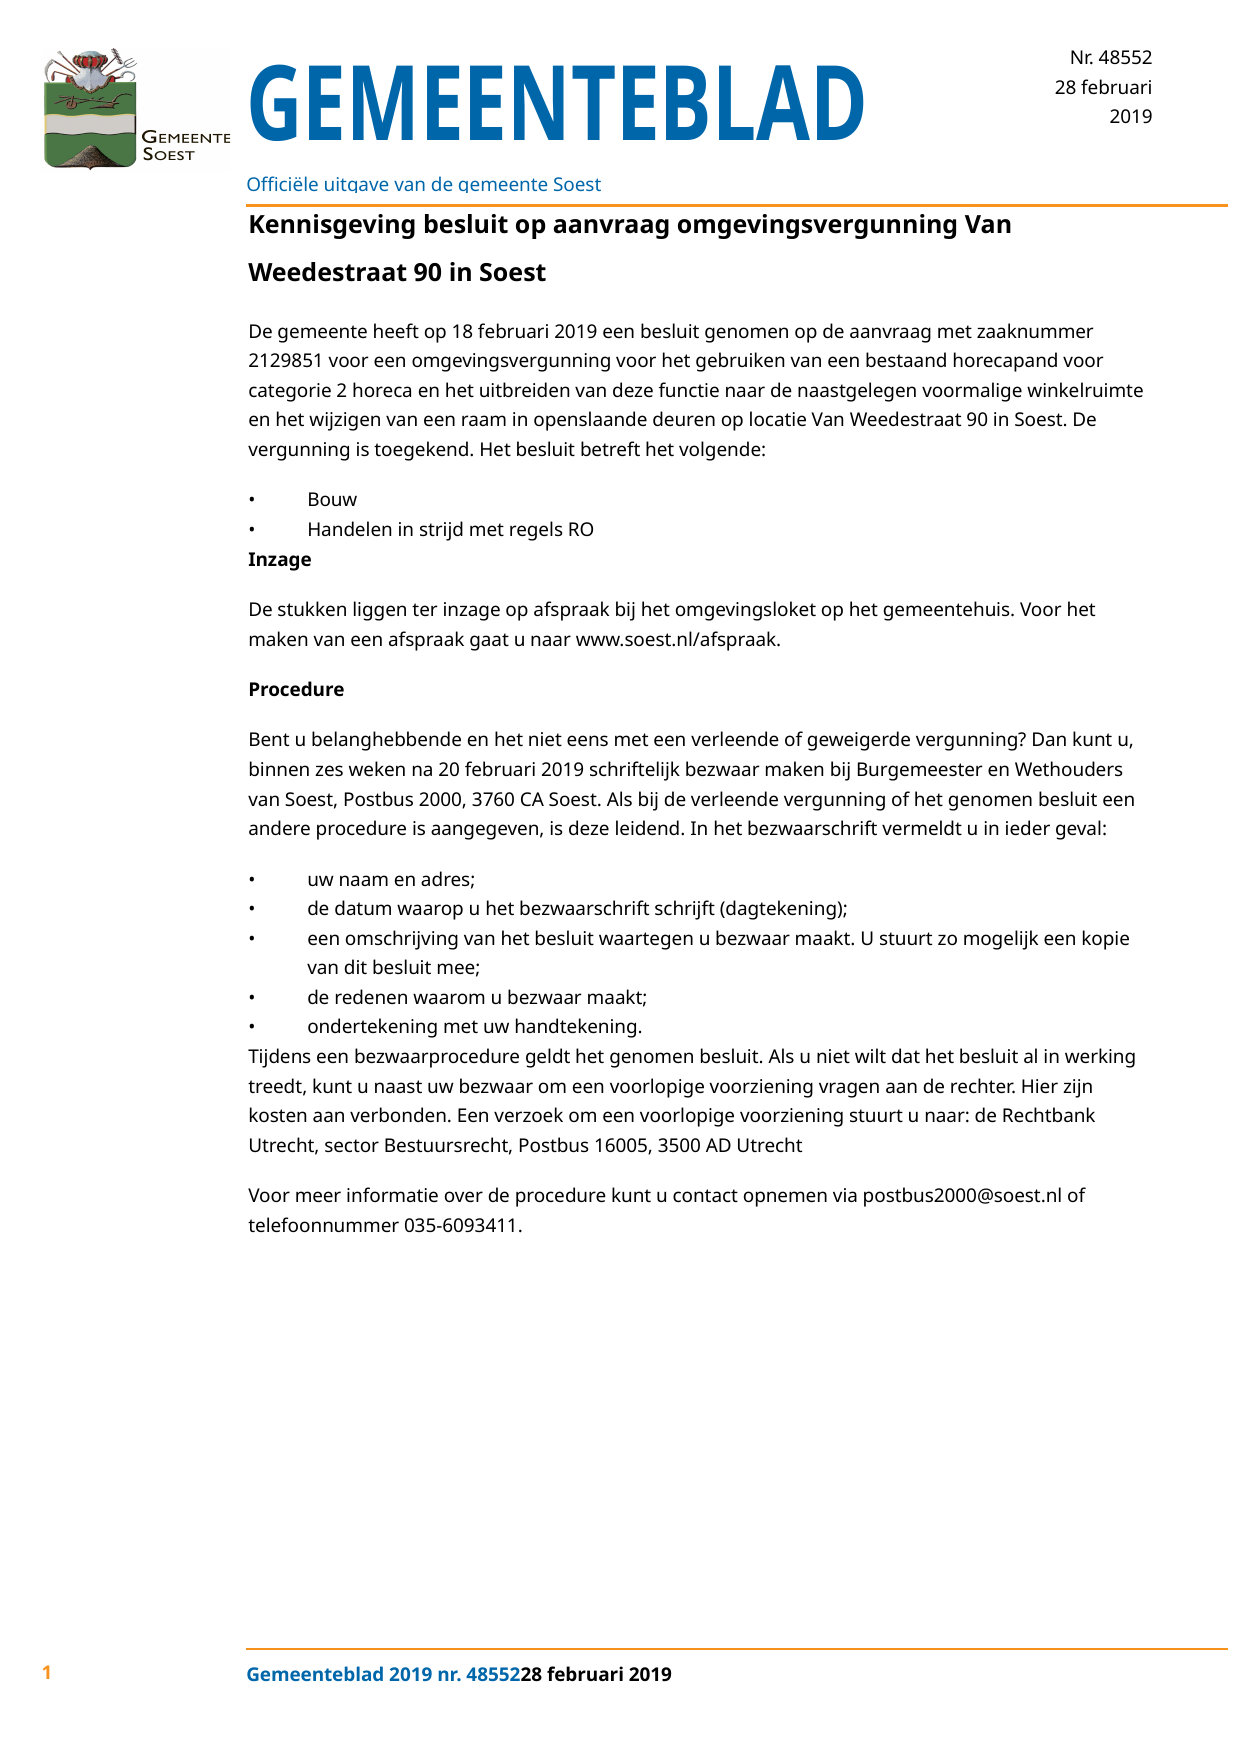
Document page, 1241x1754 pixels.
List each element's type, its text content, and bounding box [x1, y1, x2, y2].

list een omschrijving van het besluit waartegen u bezwaar maakt. U stuurt zo mogelijk een kopie van dit besluit mee; [248, 925, 1152, 980]
text De stukken liggen ter inzage op afspraak bij het omgevingsloket op het gemeentehuis. Voor het maken van een afspraak gaat u naar www.soest.nl/afspraak. [248, 596, 1152, 652]
picture [41, 47, 231, 172]
text Inzage [248, 546, 1152, 572]
text Kennisgeving besluit op aanvraag omgevingsvergunning Van Weedestraat 90 in Soest [248, 207, 1152, 288]
text De gemeente heeft op 18 februari 2019 een besluit genomen op de aanvraag met zaaknummer 2129851 voor een omgevingsvergunning voor het gebruiken van een bestaand horecapand voor categorie 2 horeca en het uitbreiden van deze functie naar de naastgelegen voormalige winkelruimte en het wijzigen van een raam in openslaande deuren op locatie Van Weedestraat 90 in Soest. De vergunning is toegekend. Het besluit betreft het volgende: [248, 318, 1152, 462]
text Voor meer informatie over de procedure kunt u contact opnemen via postbus2000@soest.nl of telefoonnummer 035-6093411. [248, 1182, 1152, 1238]
list Handelen in strijd met regels RO [248, 516, 1152, 542]
text Procedure [248, 676, 1152, 702]
list uw naam en adres; [248, 866, 1152, 892]
text Tijdens een bezwaarprocedure geldt het genomen besluit. Als u niet wilt dat het besluit al in werking treedt, kunt u naast uw bezwaar om een voorlopige voorziening vragen aan de rechter. Hier zijn kosten aan verbonden. Een verzoek om een voorlopige voorziening stuurt u naar: de Rechtbank Utrecht, sector Bestuursrecht, Postbus 16005, 3500 AD Utrecht [248, 1043, 1152, 1158]
list Bouw [248, 487, 1152, 512]
list de datum waarop u het bezwaarschrift schrijft (dagtekening); [248, 895, 1152, 921]
list de redenen waarom u bezwaar maakt; [248, 984, 1152, 1010]
text Bent u belanghebbende en het niet eens met een verleende of geweigerde vergunning? Dan kunt u, binnen zes weken na 20 februari 2019 schriftelijk bezwaar maken bij Burgemeester en Wethouders van Soest, Postbus 2000, 3760 CA Soest. Als bij de verleende vergunning of het genomen besluit een andere procedure is aangegeven, is deze leidend. In het bezwaarschrift vermeldt u in ieder geval: [248, 727, 1152, 841]
list ondertekening met uw handtekening. [248, 1014, 1152, 1039]
